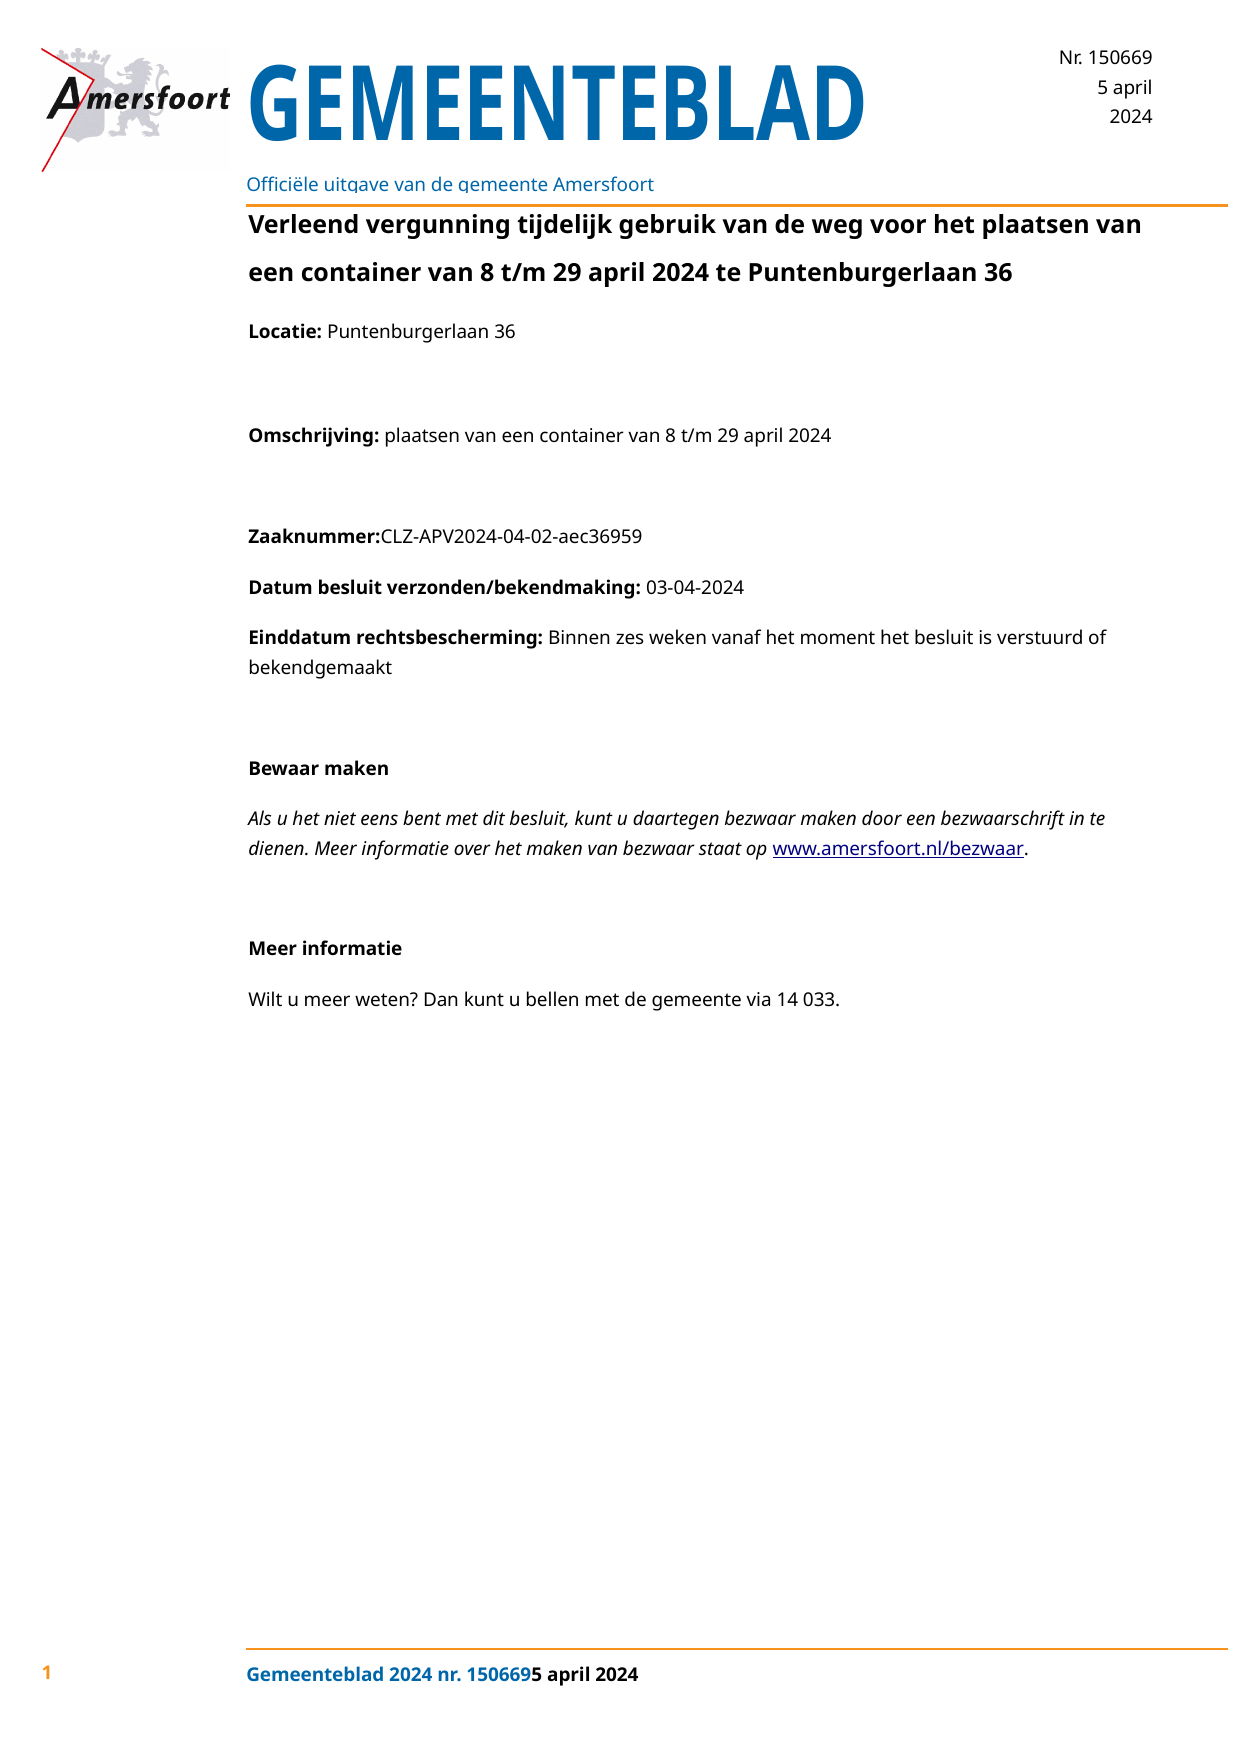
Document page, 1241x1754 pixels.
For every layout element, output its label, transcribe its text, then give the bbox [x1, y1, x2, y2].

text ﻿Omschrijving: plaatsen van een container van 8 t/m 29 april 2024 [248, 419, 1152, 448]
text Bewaar maken [248, 755, 1152, 781]
text Wilt u meer weten? Dan kunt u bellen met de gemeente via 14 033. [248, 986, 1152, 1012]
text Einddatum rechtsbescherming: Binnen zes weken vanaf het moment het besluit is verstuurd of bekendgemaakt [248, 624, 1152, 680]
text Locatie: Puntenburgerlaan 36 [248, 318, 1152, 344]
text Meer informatie [248, 936, 1152, 961]
text Als u het niet eens bent met dit besluit, kunt u daartegen bezwaar maken door een bezwaarschrift in te dienen. Meer informatie over het maken van bezwaar staat op www.amersfoort.nl/bezwaar. [248, 805, 1152, 861]
text Datum besluit verzonden/bekendmaking: 03-04-2024 [248, 574, 1152, 600]
text Verleend vergunning tijdelijk gebruik van de weg voor het plaatsen van een container van 8 t/m 29 april 2024 te Puntenburgerlaan 36 [248, 207, 1152, 288]
picture [41, 47, 231, 172]
text Zaaknummer:CLZ-APV2024-04-02-aec36959 [248, 523, 1152, 549]
